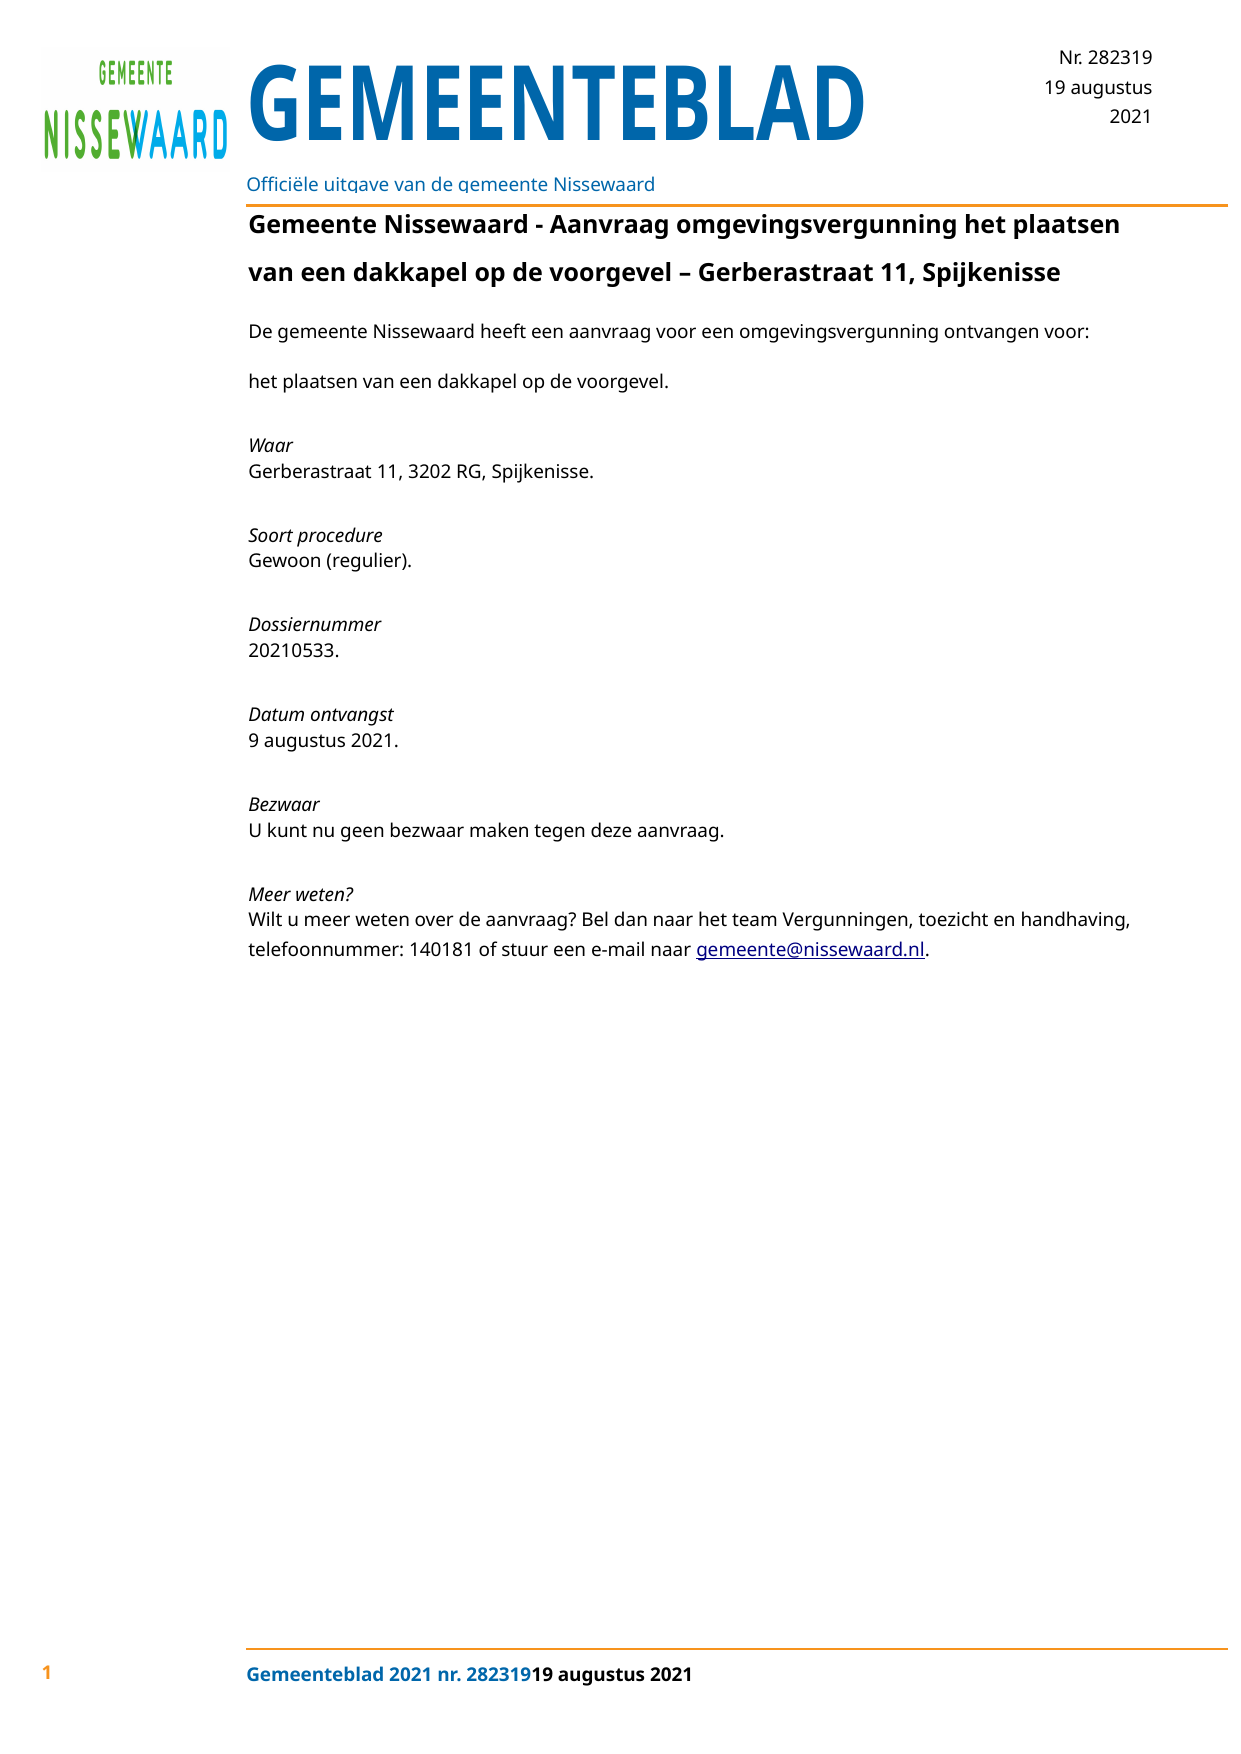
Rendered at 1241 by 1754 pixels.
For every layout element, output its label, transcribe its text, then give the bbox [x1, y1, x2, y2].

text 9 augustus 2021. [248, 727, 1152, 753]
text Gerberastraat 11, 3202 RG, Spijkenisse. [248, 458, 1152, 484]
text Dossiernummer [248, 612, 1152, 637]
text 20210533. [248, 637, 1152, 663]
text Gemeente Nissewaard - Aanvraag omgevingsvergunning het plaatsen van een dakkapel op de voorgevel – Gerberastraat 11, Spijkenisse [248, 207, 1152, 288]
text Waar [248, 432, 1152, 458]
text Gewoon (regulier). [248, 548, 1152, 573]
text De gemeente Nissewaard heeft een aanvraag voor een omgevingsvergunning ontvangen voor: [248, 318, 1152, 344]
text U kunt nu geen bezwaar maken tegen deze aanvraag. [248, 817, 1152, 842]
text Datum ontvangst [248, 701, 1152, 727]
text Bezwaar [248, 791, 1152, 817]
text het plaatsen van een dakkapel op de voorgevel. [248, 368, 1152, 394]
picture [41, 47, 231, 172]
text Meer weten? [248, 881, 1152, 906]
text Soort procedure [248, 522, 1152, 548]
text Wilt u meer weten over de aanvraag? Bel dan naar het team Vergunningen, toezicht en handhaving, telefoonnummer: 140181 of stuur een e-mail naar gemeente@nissewaard.nl. [248, 906, 1152, 962]
